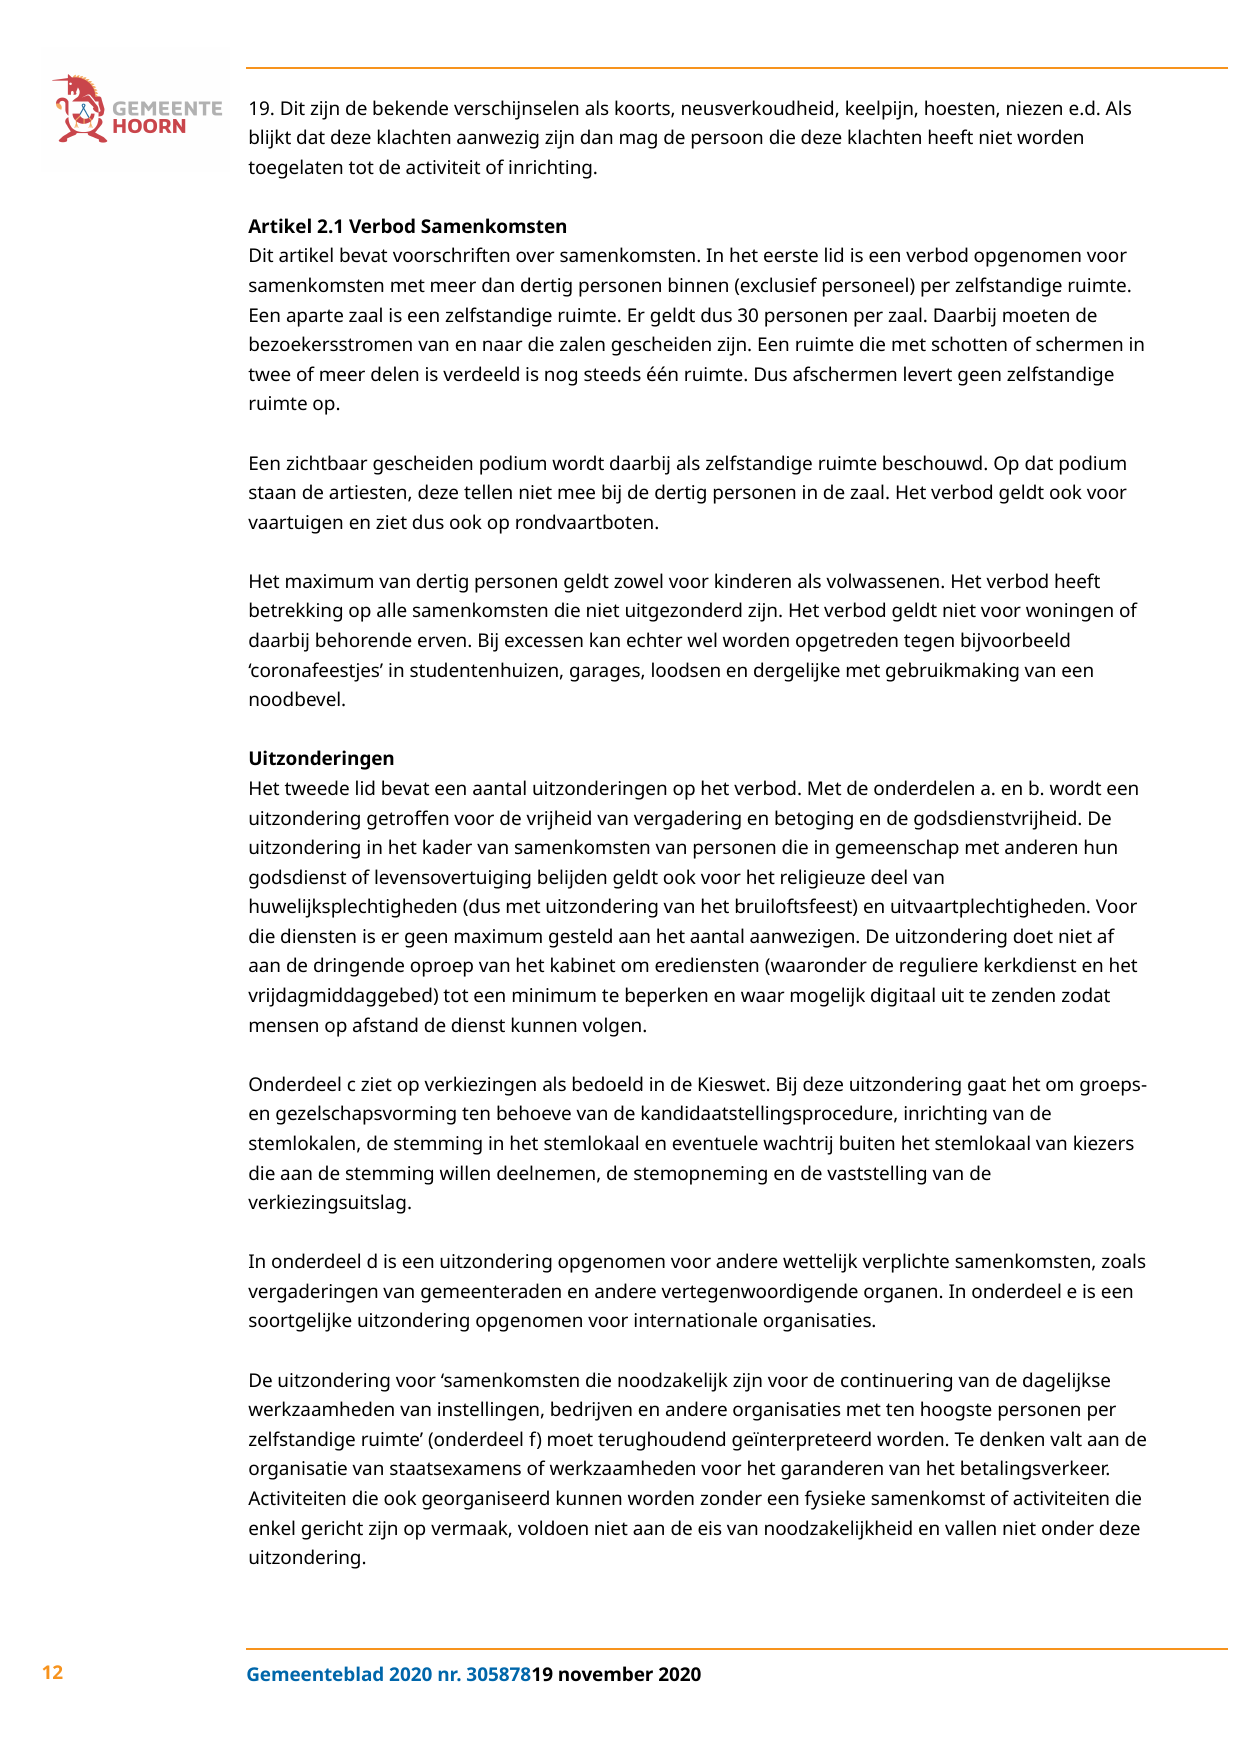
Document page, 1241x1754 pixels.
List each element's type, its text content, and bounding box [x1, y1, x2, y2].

text Dit artikel bevat voorschriften over samenkomsten. In het eerste lid is een verbod opgenomen voor samenkomsten met meer dan dertig personen binnen (exclusief personeel) per zelfstandige ruimte. Een aparte zaal is een zelfstandige ruimte. Er geldt dus 30 personen per zaal. Daarbij moeten de bezoekersstromen van en naar die zalen gescheiden zijn. Een ruimte die met schotten of schermen in twee of meer delen is verdeeld is nog steeds één ruimte. Dus afschermen levert geen zelfstandige ruimte op. [248, 243, 1152, 416]
text 19. Dit zijn de bekende verschijnselen als koorts, neusverkoudheid, keelpijn, hoesten, niezen e.d. Als blijkt dat deze klachten aanwezig zijn dan mag de persoon die deze klachten heeft niet worden toegelaten tot de activiteit of inrichting. [248, 95, 1152, 180]
text Artikel 2.1 Verbod Samenkomsten [248, 213, 1152, 239]
text De uitzondering voor ‘samenkomsten die noodzakelijk zijn voor de continuering van de dagelijkse werkzaamheden van instellingen, bedrijven en andere organisaties met ten hoogste personen per zelfstandige ruimte’ (onderdeel f) moet terughoudend geïnterpreteerd worden. Te denken valt aan de organisatie van staatsexamens of werkzaamheden voor het garanderen van het betalingsverkeer. Activiteiten die ook georganiseerd kunnen worden zonder een fysieke samenkomst of activiteiten die enkel gericht zijn op vermaak, voldoen niet aan de eis van noodzakelijkheid en vallen niet onder deze uitzondering. [248, 1367, 1152, 1570]
picture [41, 47, 231, 172]
text Onderdeel c ziet op verkiezingen als bedoeld in de Kieswet. Bij deze uitzondering gaat het om groeps- en gezelschapsvorming ten behoeve van de kandidaatstellingsprocedure, inrichting van de stemlokalen, de stemming in het stemlokaal en eventuele wachtrij buiten het stemlokaal van kiezers die aan de stemming willen deelnemen, de stemopneming en de vaststelling van de verkiezingsuitslag. [248, 1071, 1152, 1215]
text Uitzonderingen [248, 746, 1152, 771]
text Een zichtbaar gescheiden podium wordt daarbij als zelfstandige ruimte beschouwd. Op dat podium staan de artiesten, deze tellen niet mee bij de dertig personen in de zaal. Het verbod geldt ook voor vaartuigen en ziet dus ook op rondvaartboten. [248, 450, 1152, 535]
text Het maximum van dertig personen geldt zowel voor kinderen als volwassenen. Het verbod heeft betrekking op alle samenkomsten die niet uitgezonderd zijn. Het verbod geldt niet voor woningen of daarbij behorende erven. Bij excessen kan echter wel worden opgetreden tegen bijvoorbeeld ‘coronafeestjes’ in studentenhuizen, garages, loodsen en dergelijke met gebruikmaking van een noodbevel. [248, 568, 1152, 712]
text In onderdeel d is een uitzondering opgenomen voor andere wettelijk verplichte samenkomsten, zoals vergaderingen van gemeenteraden en andere vertegenwoordigende organen. In onderdeel e is een soortgelijke uitzondering opgenomen voor internationale organisaties. [248, 1248, 1152, 1333]
text Het tweede lid bevat een aantal uitzonderingen op het verbod. Met de onderdelen a. en b. wordt een uitzondering getroffen voor de vrijheid van vergadering en betoging en de godsdienstvrijheid. De uitzondering in het kader van samenkomsten van personen die in gemeenschap met anderen hun godsdienst of levensovertuiging belijden geldt ook voor het religieuze deel van huwelijksplechtigheden (dus met uitzondering van het bruiloftsfeest) en uitvaartplechtigheden. Voor die diensten is er geen maximum gesteld aan het aantal aanwezigen. De uitzondering doet niet af aan de dringende oproep van het kabinet om erediensten (waaronder de reguliere kerkdienst en het vrijdagmiddaggebed) tot een minimum te beperken en waar mogelijk digitaal uit te zenden zodat mensen op afstand de dienst kunnen volgen. [248, 775, 1152, 1038]
